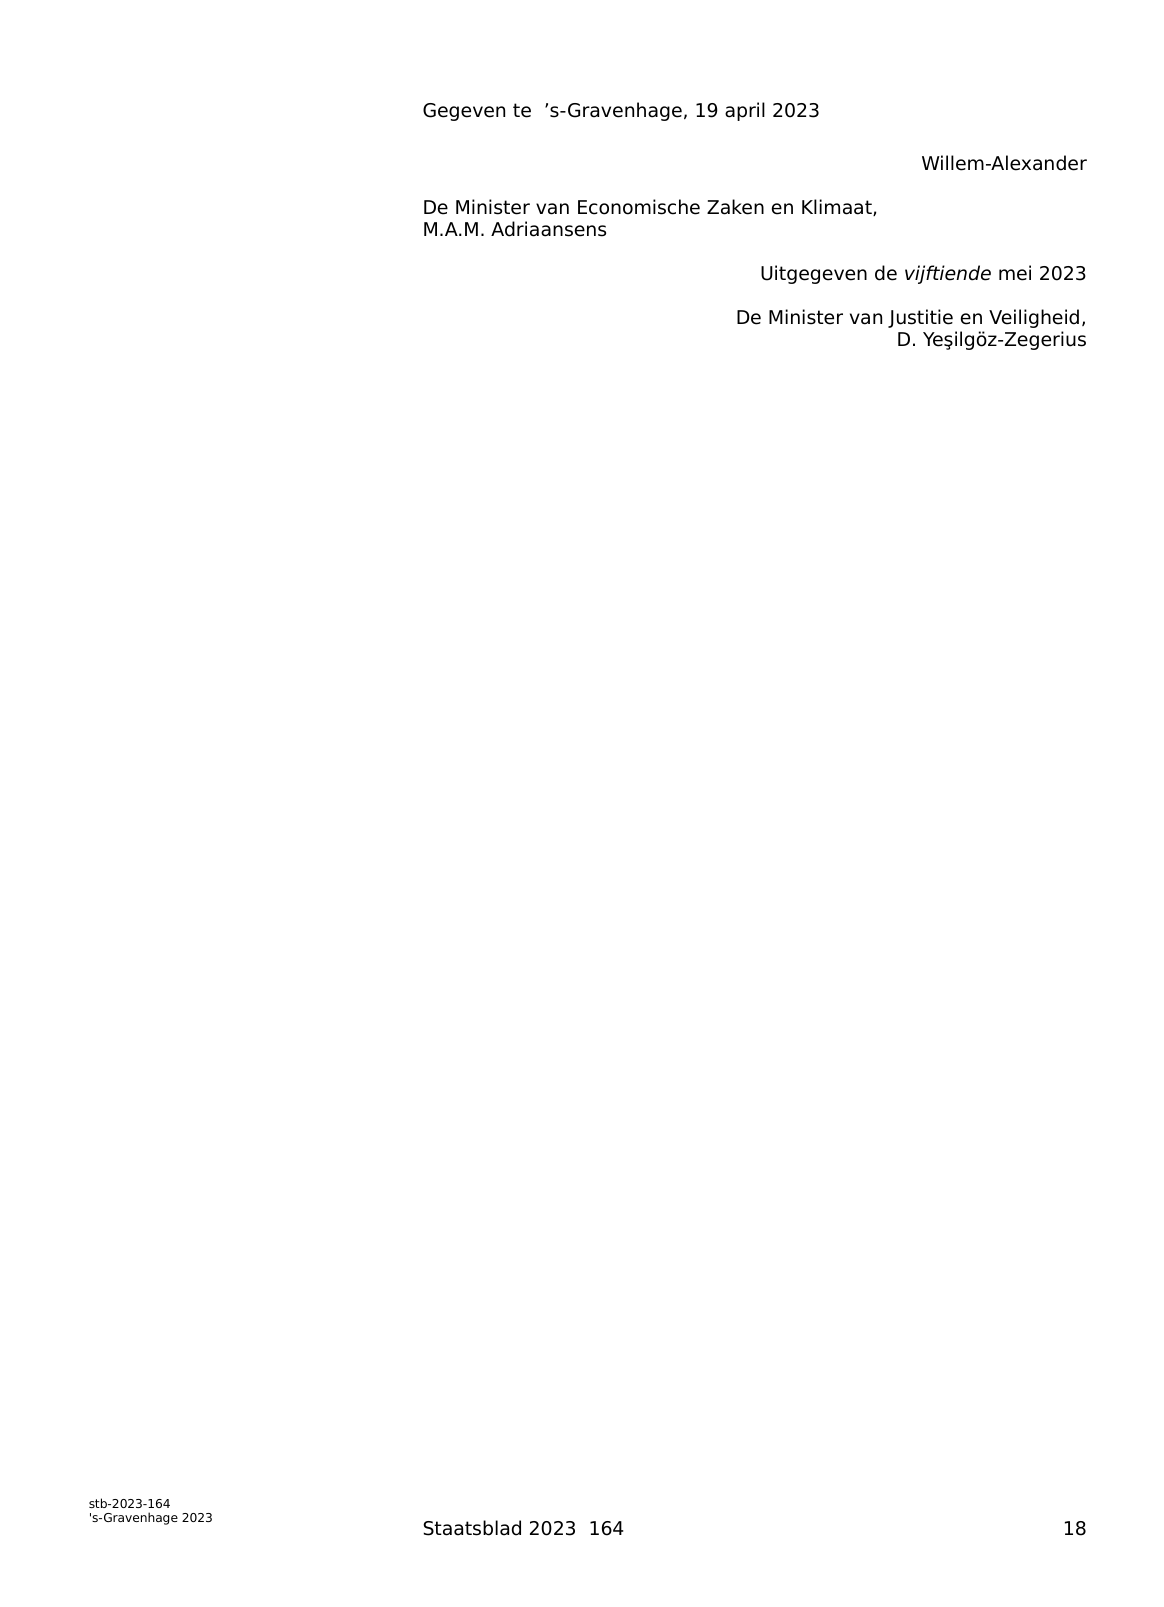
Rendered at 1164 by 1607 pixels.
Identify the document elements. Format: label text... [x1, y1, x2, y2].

text De Minister van Justitie en Veiligheid, D. Yeşilgöz-Zegerius [422, 307, 1087, 351]
text Willem-Alexander [422, 152, 1087, 174]
text 's-Gravenhage 2023 [88, 1511, 323, 1525]
text De Minister van Economische Zaken en Klimaat, M.A.M. Adriaansens [422, 197, 1087, 241]
text Uitgegeven de vijftiende mei 2023 [422, 263, 1087, 285]
text stb-2023-164 [88, 1497, 323, 1511]
text Gegeven te ’s-Gravenhage, 19 april 2023 [422, 100, 1087, 122]
